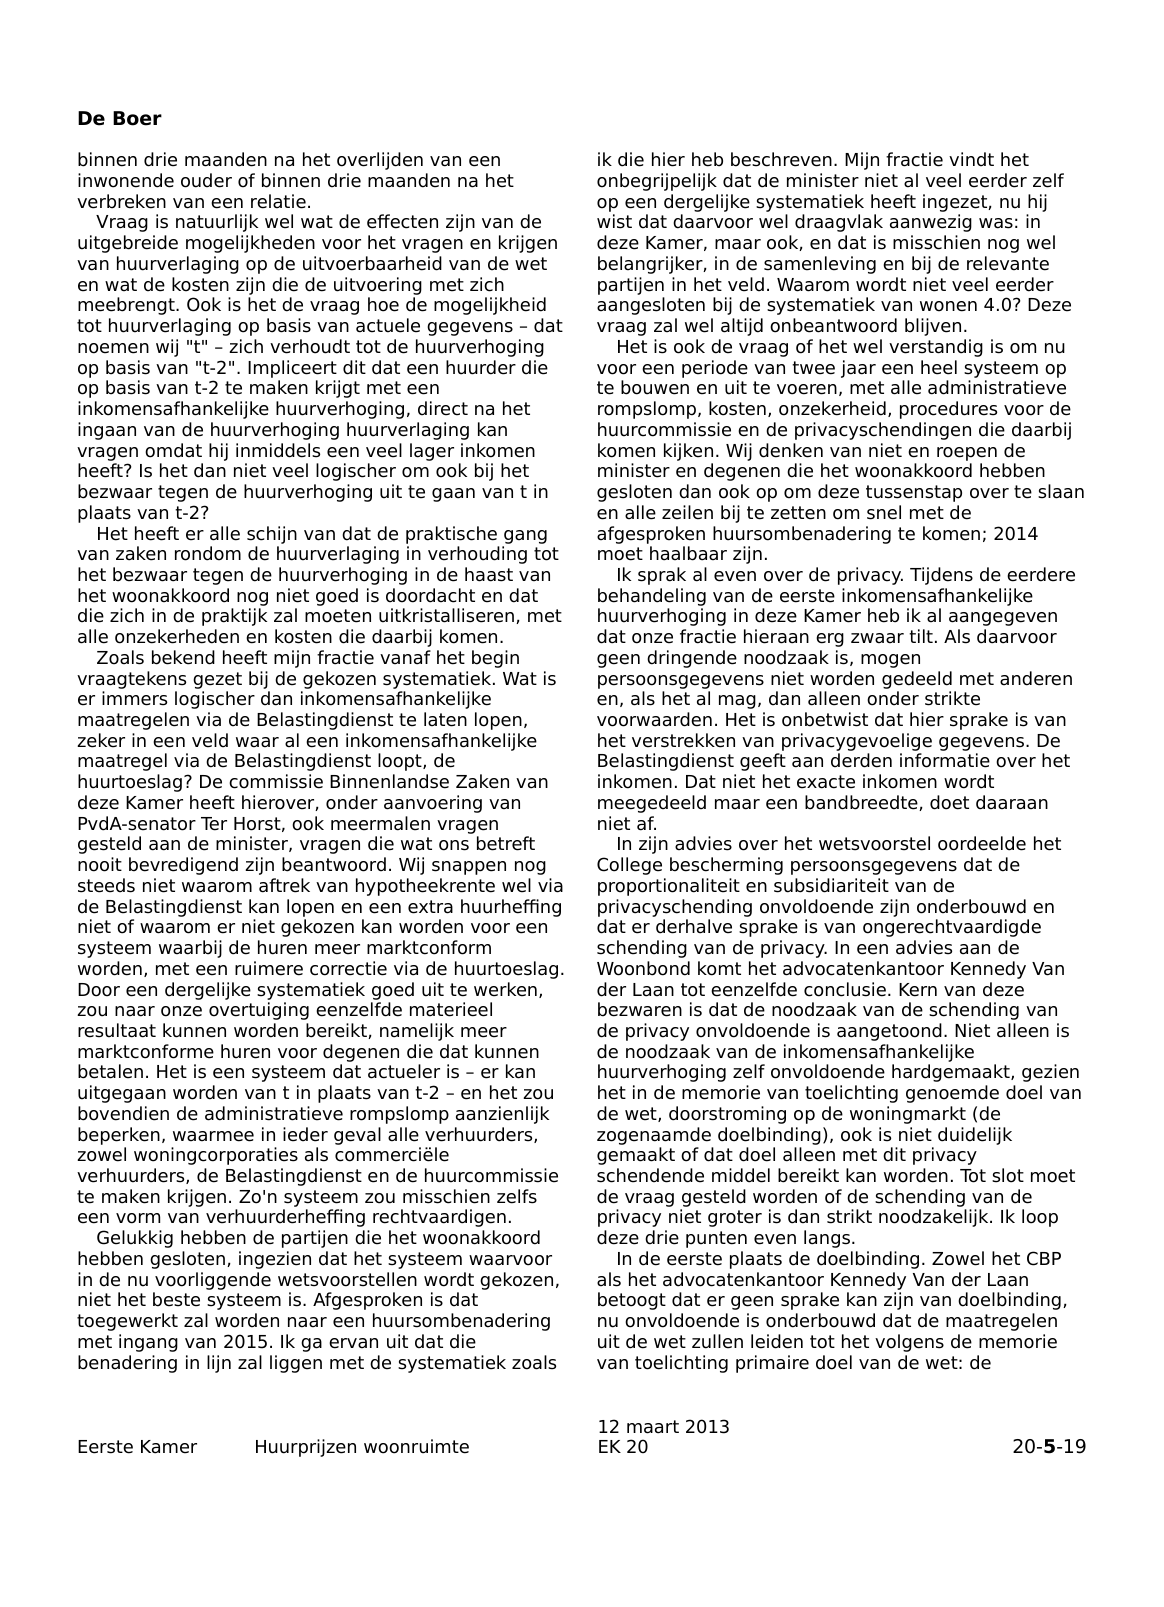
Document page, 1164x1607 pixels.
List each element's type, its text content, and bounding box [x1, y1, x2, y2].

text Zoals bekend heeft mijn fractie vanaf het begin vraagtekens gezet bij de gekozen systematiek. Wat is er immers logischer dan inkomensafhankelijke maatregelen via de Belastingdienst te laten lopen, zeker in een veld waar al een inkomensafhankelijke maatregel via de Belastingdienst loopt, de huurtoeslag? De commissie Binnenlandse Zaken van deze Kamer heeft hierover, onder aanvoering van PvdA-senator Ter Horst, ook meermalen vragen gesteld aan de minister, vragen die wat ons betreft nooit bevredigend zijn beantwoord. Wij snappen nog steeds niet waarom aftrek van hypotheekrente wel via de Belastingdienst kan lopen en een extra huurheffing niet of waarom er niet gekozen kan worden voor een systeem waarbij de huren meer marktconform worden, met een ruimere correctie via de huurtoeslag. Door een dergelijke systematiek goed uit te werken, zou naar onze overtuiging eenzelfde materieel resultaat kunnen worden bereikt, namelijk meer marktconforme huren voor degenen die dat kunnen betalen. Het is een systeem dat actueler is – er kan uitgegaan worden van t in plaats van t-2 – en het zou bovendien de administratieve rompslomp aanzienlijk beperken, waarmee in ieder geval alle verhuurders, zowel woningcorporaties als commerciële verhuurders, de Belastingdienst en de huurcommissie te maken krijgen. Zo'n systeem zou misschien zelfs een vorm van verhuurderheffing rechtvaardigen. [77, 648, 567, 1228]
text Het is ook de vraag of het wel verstandig is om nu voor een periode van twee jaar een heel systeem op te bouwen en uit te voeren, met alle administratieve rompslomp, kosten, onzekerheid, procedures voor de huurcommissie en de privacyschendingen die daarbij komen kijken. Wij denken van niet en roepen de minister en degenen die het woonakkoord hebben gesloten dan ook op om deze tussenstap over te slaan en alle zeilen bij te zetten om snel met de afgesproken huursombenadering te komen; 2014 moet haalbaar zijn. [596, 337, 1087, 565]
text In de eerste plaats de doelbinding. Zowel het CBP als het advocatenkantoor Kennedy Van der Laan betoogt dat er geen sprake kan zijn van doelbinding, nu onvoldoende is onderbouwd dat de maatregelen uit de wet zullen leiden tot het volgens de memorie van toelichting primaire doel van de wet: de [596, 1249, 1087, 1373]
text ik die hier heb beschreven. Mijn fractie vindt het onbegrijpelijk dat de minister niet al veel eerder zelf op een dergelijke systematiek heeft ingezet, nu hij wist dat daarvoor wel draagvlak aanwezig was: in deze Kamer, maar ook, en dat is misschien nog wel belangrijker, in de samenleving en bij de relevante partijen in het veld. Waarom wordt niet veel eerder aangesloten bij de systematiek van wonen 4.0? Deze vraag zal wel altijd onbeantwoord blijven. [596, 150, 1087, 337]
text binnen drie maanden na het overlijden van een inwonende ouder of binnen drie maanden na het verbreken van een relatie. [77, 150, 567, 212]
text Vraag is natuurlijk wel wat de effecten zijn van de uitgebreide mogelijkheden voor het vragen en krijgen van huurverlaging op de uitvoerbaarheid van de wet en wat de kosten zijn die de uitvoering met zich meebrengt. Ook is het de vraag hoe de mogelijkheid tot huurverlaging op basis van actuele gegevens – dat noemen wij "t" – zich verhoudt tot de huurverhoging op basis van "t-2". Impliceert dit dat een huurder die op basis van t-2 te maken krijgt met een inkomensafhankelijke huurverhoging, direct na het ingaan van de huurverhoging huurverlaging kan vragen omdat hij inmiddels een veel lager inkomen heeft? Is het dan niet veel logischer om ook bij het bezwaar tegen de huurverhoging uit te gaan van t in plaats van t-2? [77, 212, 567, 523]
text Gelukkig hebben de partijen die het woonakkoord hebben gesloten, ingezien dat het systeem waarvoor in de nu voorliggende wetsvoorstellen wordt gekozen, niet het beste systeem is. Afgesproken is dat toegewerkt zal worden naar een huursombenadering met ingang van 2015. Ik ga ervan uit dat die benadering in lijn zal liggen met de systematiek zoals [77, 1228, 567, 1373]
text Ik sprak al even over de privacy. Tijdens de eerdere behandeling van de eerste inkomensafhankelijke huurverhoging in deze Kamer heb ik al aangegeven dat onze fractie hieraan erg zwaar tilt. Als daarvoor geen dringende noodzaak is, mogen persoonsgegevens niet worden gedeeld met anderen en, als het al mag, dan alleen onder strikte voorwaarden. Het is onbetwist dat hier sprake is van het verstrekken van privacygevoelige gegevens. De Belastingdienst geeft aan derden informatie over het inkomen. Dat niet het exacte inkomen wordt meegedeeld maar een bandbreedte, doet daaraan niet af. [596, 565, 1087, 834]
text Het heeft er alle schijn van dat de praktische gang van zaken rondom de huurverlaging in verhouding tot het bezwaar tegen de huurverhoging in de haast van het woonakkoord nog niet goed is doordacht en dat die zich in de praktijk zal moeten uitkristalliseren, met alle onzekerheden en kosten die daarbij komen. [77, 523, 567, 648]
text In zijn advies over het wetsvoorstel oordeelde het College bescherming persoonsgegevens dat de proportionaliteit en subsidiariteit van de privacyschending onvoldoende zijn onderbouwd en dat er derhalve sprake is van ongerechtvaardigde schending van de privacy. In een advies aan de Woonbond komt het advocatenkantoor Kennedy Van der Laan tot eenzelfde conclusie. Kern van deze bezwaren is dat de noodzaak van de schending van de privacy onvoldoende is aangetoond. Niet alleen is de noodzaak van de inkomensafhankelijke huurverhoging zelf onvoldoende hardgemaakt, gezien het in de memorie van toelichting genoemde doel van de wet, doorstroming op de woningmarkt (de zogenaamde doelbinding), ook is niet duidelijk gemaakt of dat doel alleen met dit privacy schendende middel bereikt kan worden. Tot slot moet de vraag gesteld worden of de schending van de privacy niet groter is dan strikt noodzakelijk. Ik loop deze drie punten even langs. [596, 834, 1087, 1249]
